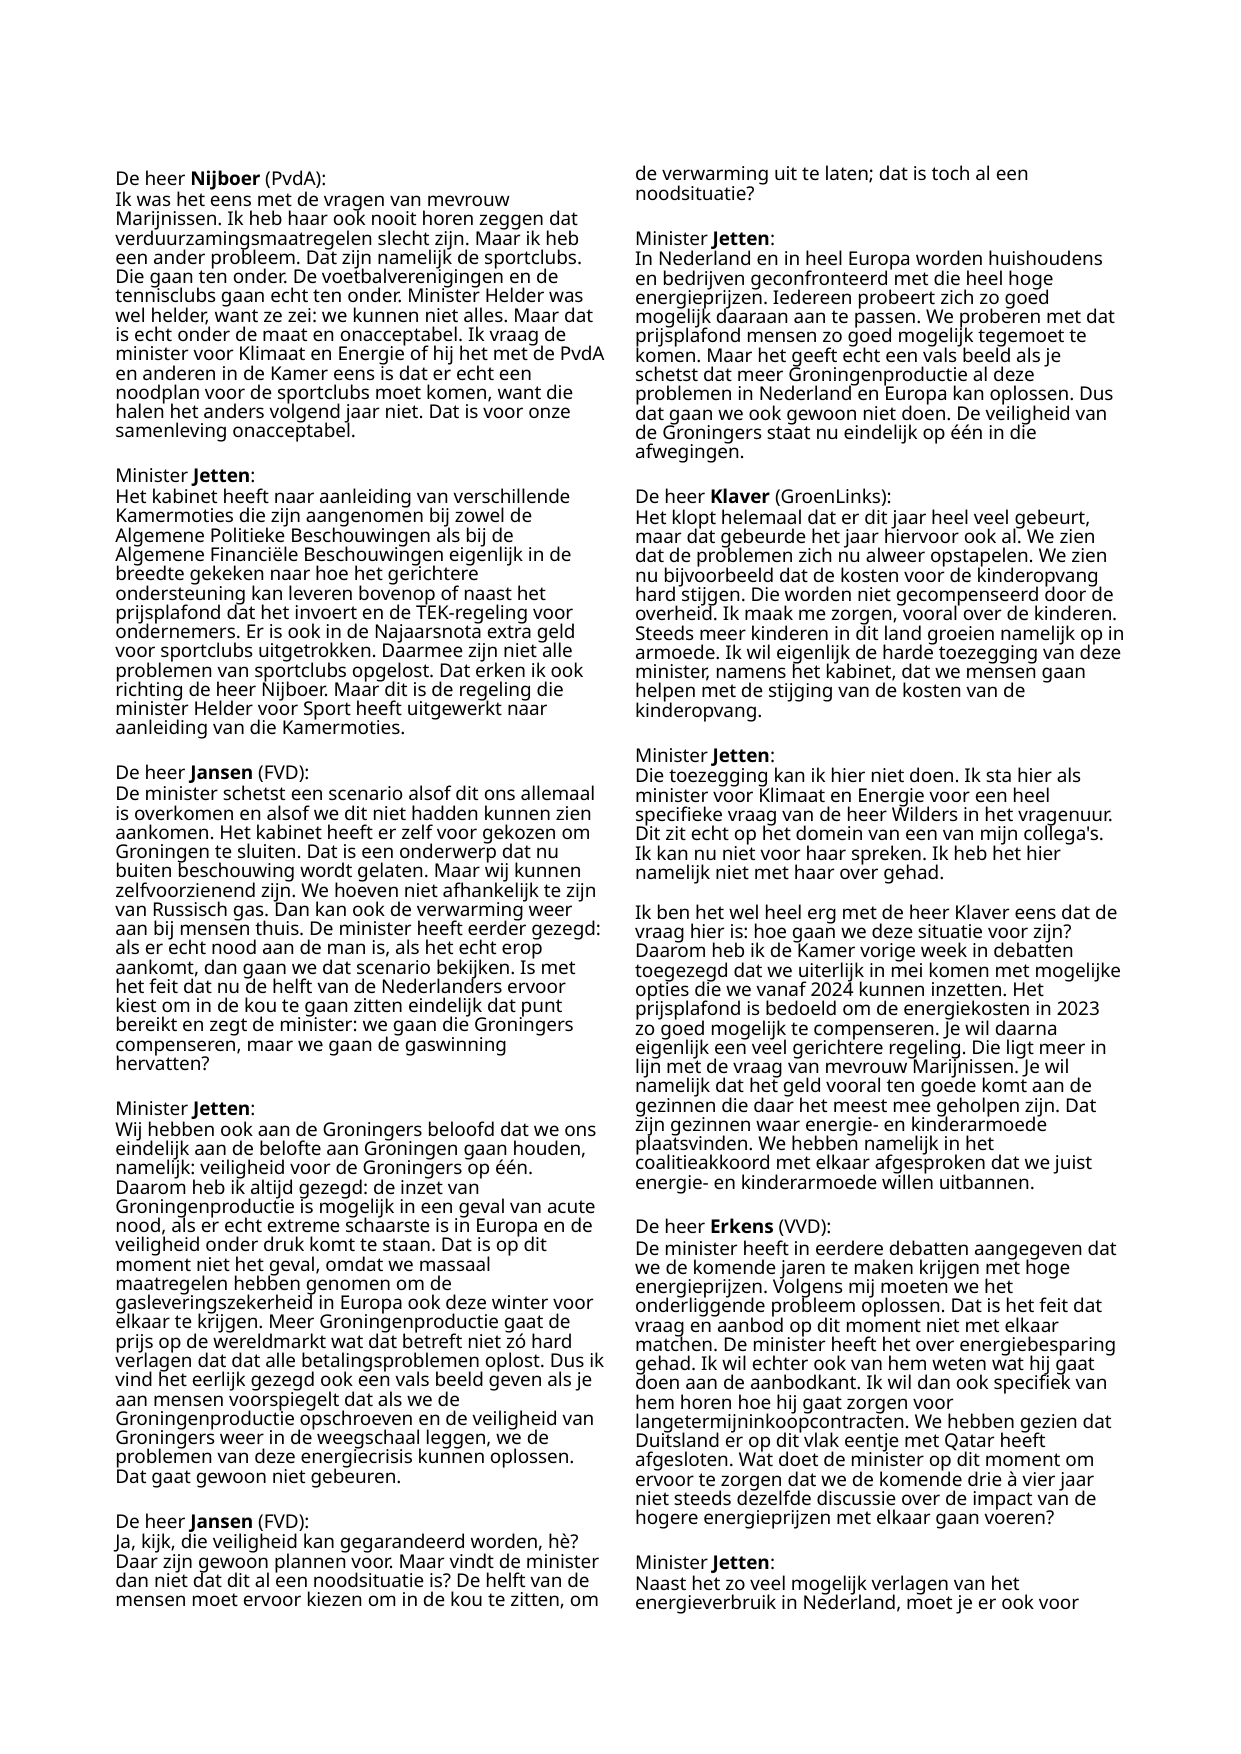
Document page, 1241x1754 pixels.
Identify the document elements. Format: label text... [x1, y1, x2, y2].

text Wij hebben ook aan de Groningers beloofd dat we ons eindelijk aan de belofte aan Groningen gaan houden, namelijk: veiligheid voor de Groningers op één. Daarom heb ik altijd gezegd: de inzet van Groningenproductie is mogelijk in een geval van acute nood, als er echt extreme schaarste is in Europa en de veiligheid onder druk komt te staan. Dat is op dit moment niet het geval, omdat we massaal maatregelen hebben genomen om de gasleveringszekerheid in Europa ook deze winter voor elkaar te krijgen. Meer Groningenproductie gaat de prijs op de wereldmarkt wat dat betreft niet zó hard verlagen dat dat alle betalingsproblemen oplost. Dus ik vind het eerlijk gezegd ook een vals beeld geven als je aan mensen voorspiegelt dat als we de Groningenproductie opschroeven en de veiligheid van Groningers weer in de weegschaal leggen, we de problemen van deze energiecrisis kunnen oplossen. Dat gaat gewoon niet gebeuren. [115, 1121, 605, 1487]
text De heer Jansen (FVD): [115, 1508, 605, 1533]
text De heer Nijboer (PvdA): [115, 165, 605, 191]
text Ik was het eens met de vragen van mevrouw Marijnissen. Ik heb haar ook nooit horen zeggen dat verduurzamingsmaatregelen slecht zijn. Maar ik heb een ander probleem. Dat zijn namelijk de sportclubs. Die gaan ten onder. De voetbalverenigingen en de tennisclubs gaan echt ten onder. Minister Helder was wel helder, want ze zei: we kunnen niet alles. Maar dat is echt onder de maat en onacceptabel. Ik vraag de minister voor Klimaat en Energie of hij het met de PvdA en anderen in de Kamer eens is dat er echt een noodplan voor de sportclubs moet komen, want die halen het anders volgend jaar niet. Dat is voor onze samenleving onacceptabel. [115, 191, 605, 442]
text Ja, kijk, die veiligheid kan gegarandeerd worden, hè? Daar zijn gewoon plannen voor. Maar vindt de minister dan niet dat dit al een noodsituatie is? De helft van de mensen moet ervoor kiezen om in de kou te zitten, om [115, 1533, 605, 1611]
text Naast het zo veel mogelijk verlagen van het energieverbruik in Nederland, moet je er ook voor [635, 1575, 1125, 1614]
text Het klopt helemaal dat er dit jaar heel veel gebeurt, maar dat gebeurde het jaar hiervoor ook al. We zien dat de problemen zich nu alweer opstapelen. We zien nu bijvoorbeeld dat de kosten voor de kinderopvang hard stijgen. Die worden niet gecompenseerd door de overheid. Ik maak me zorgen, vooral over de kinderen. Steeds meer kinderen in dit land groeien namelijk op in armoede. Ik wil eigenlijk de harde toezegging van deze minister, namens het kabinet, dat we mensen gaan helpen met de stijging van de kosten van de kinderopvang. [635, 509, 1125, 721]
text De minister heeft in eerdere debatten aangegeven dat we de komende jaren te maken krijgen met hoge energieprijzen. Volgens mij moeten we het onderliggende probleem oplossen. Dat is het feit dat vraag en aanbod op dit moment niet met elkaar matchen. De minister heeft het over energiebesparing gehad. Ik wil echter ook van hem weten wat hij gaat doen aan de aanbodkant. Ik wil dan ook specifiek van hem horen hoe hij gaat zorgen voor langetermijninkoopcontracten. We hebben gezien dat Duitsland er op dit vlak eentje met Qatar heeft afgesloten. Wat doet de minister op dit moment om ervoor te zorgen dat we de komende drie à vier jaar niet steeds dezelfde discussie over de impact van de hogere energieprijzen met elkaar gaan voeren? [635, 1239, 1125, 1528]
text Minister Jetten: [635, 225, 1125, 250]
text Ik ben het wel heel erg met de heer Klaver eens dat de vraag hier is: hoe gaan we deze situatie voor zijn? Daarom heb ik de Kamer vorige week in debatten toegezegd dat we uiterlijk in mei komen met mogelijke opties die we vanaf 2024 kunnen inzetten. Het prijsplafond is bedoeld om de energiekosten in 2023 zo goed mogelijk te compenseren. Je wil daarna eigenlijk een veel gerichtere regeling. Die ligt meer in lijn met de vraag van mevrouw Marijnissen. Je wil namelijk dat het geld vooral ten goede komt aan de gezinnen die daar het meest mee geholpen zijn. Dat zijn gezinnen waar energie- en kinderarmoede plaatsvinden. We hebben namelijk in het coalitieakkoord met elkaar afgesproken dat we juist energie- en kinderarmoede willen uitbannen. [635, 904, 1125, 1193]
text Het kabinet heeft naar aanleiding van verschillende Kamermoties die zijn aangenomen bij zowel de Algemene Politieke Beschouwingen als bij de Algemene Financiële Beschouwingen eigenlijk in de breedte gekeken naar hoe het gerichtere ondersteuning kan leveren bovenop of naast het prijsplafond dat het invoert en de TEK-regeling voor ondernemers. Er is ook in de Najaarsnota extra geld voor sportclubs uitgetrokken. Daarmee zijn niet alle problemen van sportclubs opgelost. Dat erken ik ook richting de heer Nijboer. Maar dit is de regeling die minister Helder voor Sport heeft uitgewerkt naar aanleiding van die Kamermoties. [115, 488, 605, 739]
text De heer Erkens (VVD): [635, 1214, 1125, 1239]
text Minister Jetten: [635, 1549, 1125, 1575]
text De minister schetst een scenario alsof dit ons allemaal is overkomen en alsof we dit niet hadden kunnen zien aankomen. Het kabinet heeft er zelf voor gekozen om Groningen te sluiten. Dat is een onderwerp dat nu buiten beschouwing wordt gelaten. Maar wij kunnen zelfvoorzienend zijn. We hoeven niet afhankelijk te zijn van Russisch gas. Dan kan ook de verwarming weer aan bij mensen thuis. De minister heeft eerder gezegd: als er echt nood aan de man is, als het echt erop aankomt, dan gaan we dat scenario bekijken. Is met het feit dat nu de helft van de Nederlanders ervoor kiest om in de kou te gaan zitten eindelijk dat punt bereikt en zegt de minister: we gaan die Groningers compenseren, maar we gaan de gaswinning hervatten? [115, 785, 605, 1074]
text In Nederland en in heel Europa worden huishoudens en bedrijven geconfronteerd met die heel hoge energieprijzen. Iedereen probeert zich zo goed mogelijk daaraan aan te passen. We proberen met dat prijsplafond mensen zo goed mogelijk tegemoet te komen. Maar het geeft echt een vals beeld als je schetst dat meer Groningenproductie al deze problemen in Nederland en Europa kan oplossen. Dus dat gaan we ook gewoon niet doen. De veiligheid van de Groningers staat nu eindelijk op één in die afwegingen. [635, 250, 1125, 462]
text Minister Jetten: [115, 462, 605, 488]
text De heer Klaver (GroenLinks): [635, 483, 1125, 509]
text de verwarming uit te laten; dat is toch al een noodsituatie? [635, 165, 1125, 204]
text Minister Jetten: [635, 742, 1125, 767]
text De heer Jansen (FVD): [115, 759, 605, 785]
text Minister Jetten: [115, 1095, 605, 1121]
text Die toezegging kan ik hier niet doen. Ik sta hier als minister voor Klimaat en Energie voor een heel specifieke vraag van de heer Wilders in het vragenuur. Dit zit echt op het domein van een van mijn collega's. Ik kan nu niet voor haar spreken. Ik heb het hier namelijk niet met haar over gehad. [635, 767, 1125, 883]
